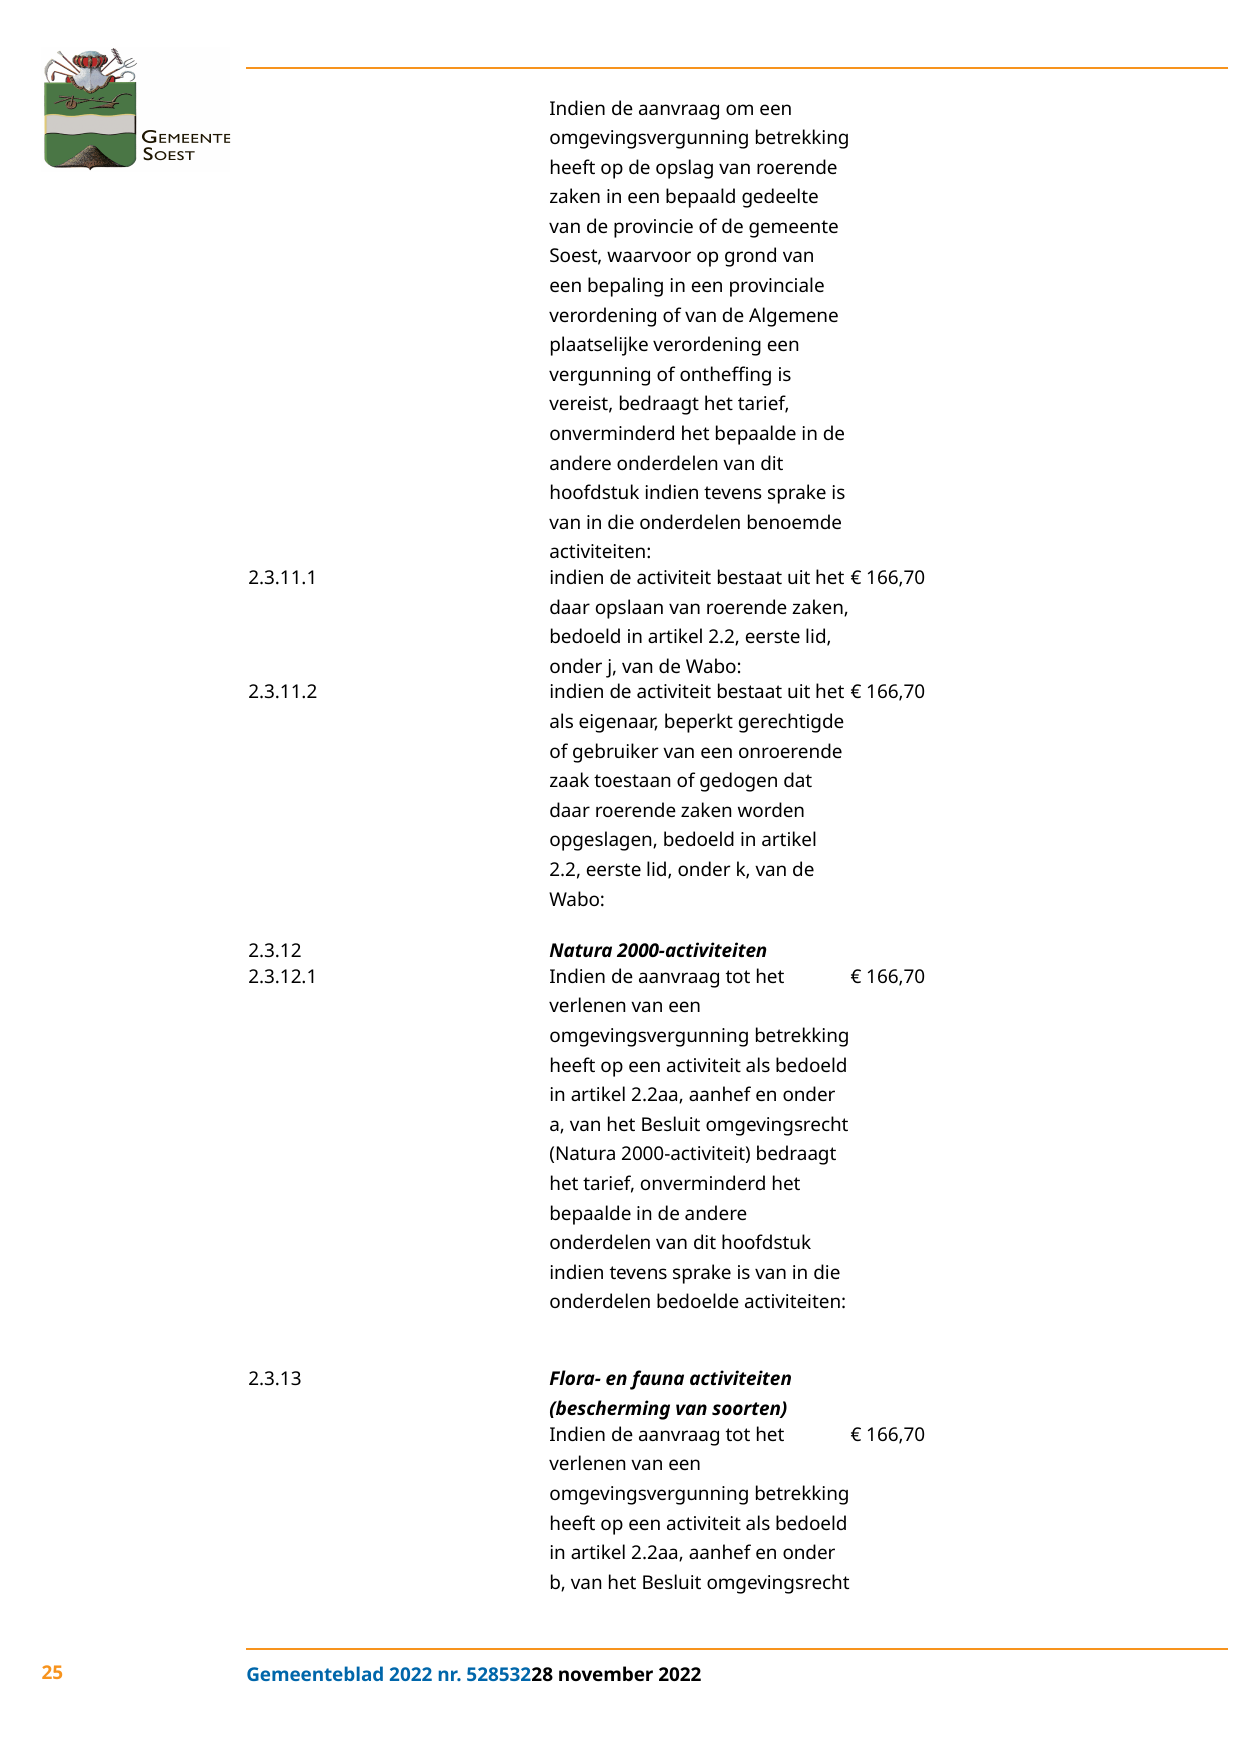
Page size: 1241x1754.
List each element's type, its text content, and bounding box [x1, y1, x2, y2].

table_cell [248, 95, 549, 564]
table_cell 2.3.11.2 [248, 679, 549, 912]
table_cell [248, 912, 549, 937]
table_cell indien de activiteit bestaat uit het als eigenaar, beperkt gerechtigde of gebruiker van een onroerende zaak toestaan of gedogen dat daar roerende zaken worden opgeslagen, bedoeld in artikel 2.2, eerste lid, onder k, van de Wabo: [549, 679, 850, 912]
table_cell Indien de aanvraag tot het verlenen van een omgevingsvergunning betrekking heeft op een activiteit als bedoeld in artikel 2.2aa, aanhef en onder b, van het Besluit omgevingsrecht [549, 1421, 850, 1594]
table_cell [549, 912, 850, 937]
table_cell [850, 912, 1152, 937]
table_cell Indien de aanvraag tot het verlenen van een omgevingsvergunning betrekking heeft op een activiteit als bedoeld in artikel 2.2aa, aanhef en onder a, van het Besluit omgevingsrecht (Natura 2000-activiteit) bedraagt het tarief, onverminderd het bepaalde in de andere onderdelen van dit hoofdstuk indien tevens sprake is van in die onderdelen bedoelde activiteiten: [549, 963, 850, 1314]
table_cell [549, 1340, 850, 1366]
table_cell € 166,70 [850, 1421, 1152, 1594]
table_cell € 166,70 [850, 564, 1152, 679]
table_cell [549, 1314, 850, 1340]
table_cell Natura 2000-activiteiten [549, 937, 850, 963]
table_cell [850, 937, 1152, 963]
table_cell [850, 1314, 1152, 1340]
table_cell € 166,70 [850, 963, 1152, 1314]
table_cell 2.3.11.1 [248, 564, 549, 679]
table_cell € 166,70 [850, 679, 1152, 912]
table_cell [248, 1314, 549, 1340]
table_cell [248, 1421, 549, 1594]
table_cell [850, 1366, 1152, 1421]
table_cell [850, 95, 1152, 564]
table_cell 2.3.13 [248, 1366, 549, 1421]
picture [41, 47, 231, 172]
table_cell 2.3.12.1 [248, 963, 549, 1314]
table_cell Flora- en fauna activiteiten (bescherming van soorten) [549, 1366, 850, 1421]
table_cell indien de activiteit bestaat uit het daar opslaan van roerende zaken, bedoeld in artikel 2.2, eerste lid, onder j, van de Wabo: [549, 564, 850, 679]
table_cell 2.3.12 [248, 937, 549, 963]
table_cell Indien de aanvraag om een omgevingsvergunning betrekking heeft op de opslag van roerende zaken in een bepaald gedeelte van de provincie of de gemeente Soest, waarvoor op grond van een bepaling in een provinciale verordening of van de Algemene plaatselijke verordening een vergunning of ontheffing is vereist, bedraagt het tarief, onverminderd het bepaalde in de andere onderdelen van dit hoofdstuk indien tevens sprake is van in die onderdelen benoemde activiteiten: [549, 95, 850, 564]
table_cell [248, 1340, 549, 1366]
table_cell [850, 1340, 1152, 1366]
